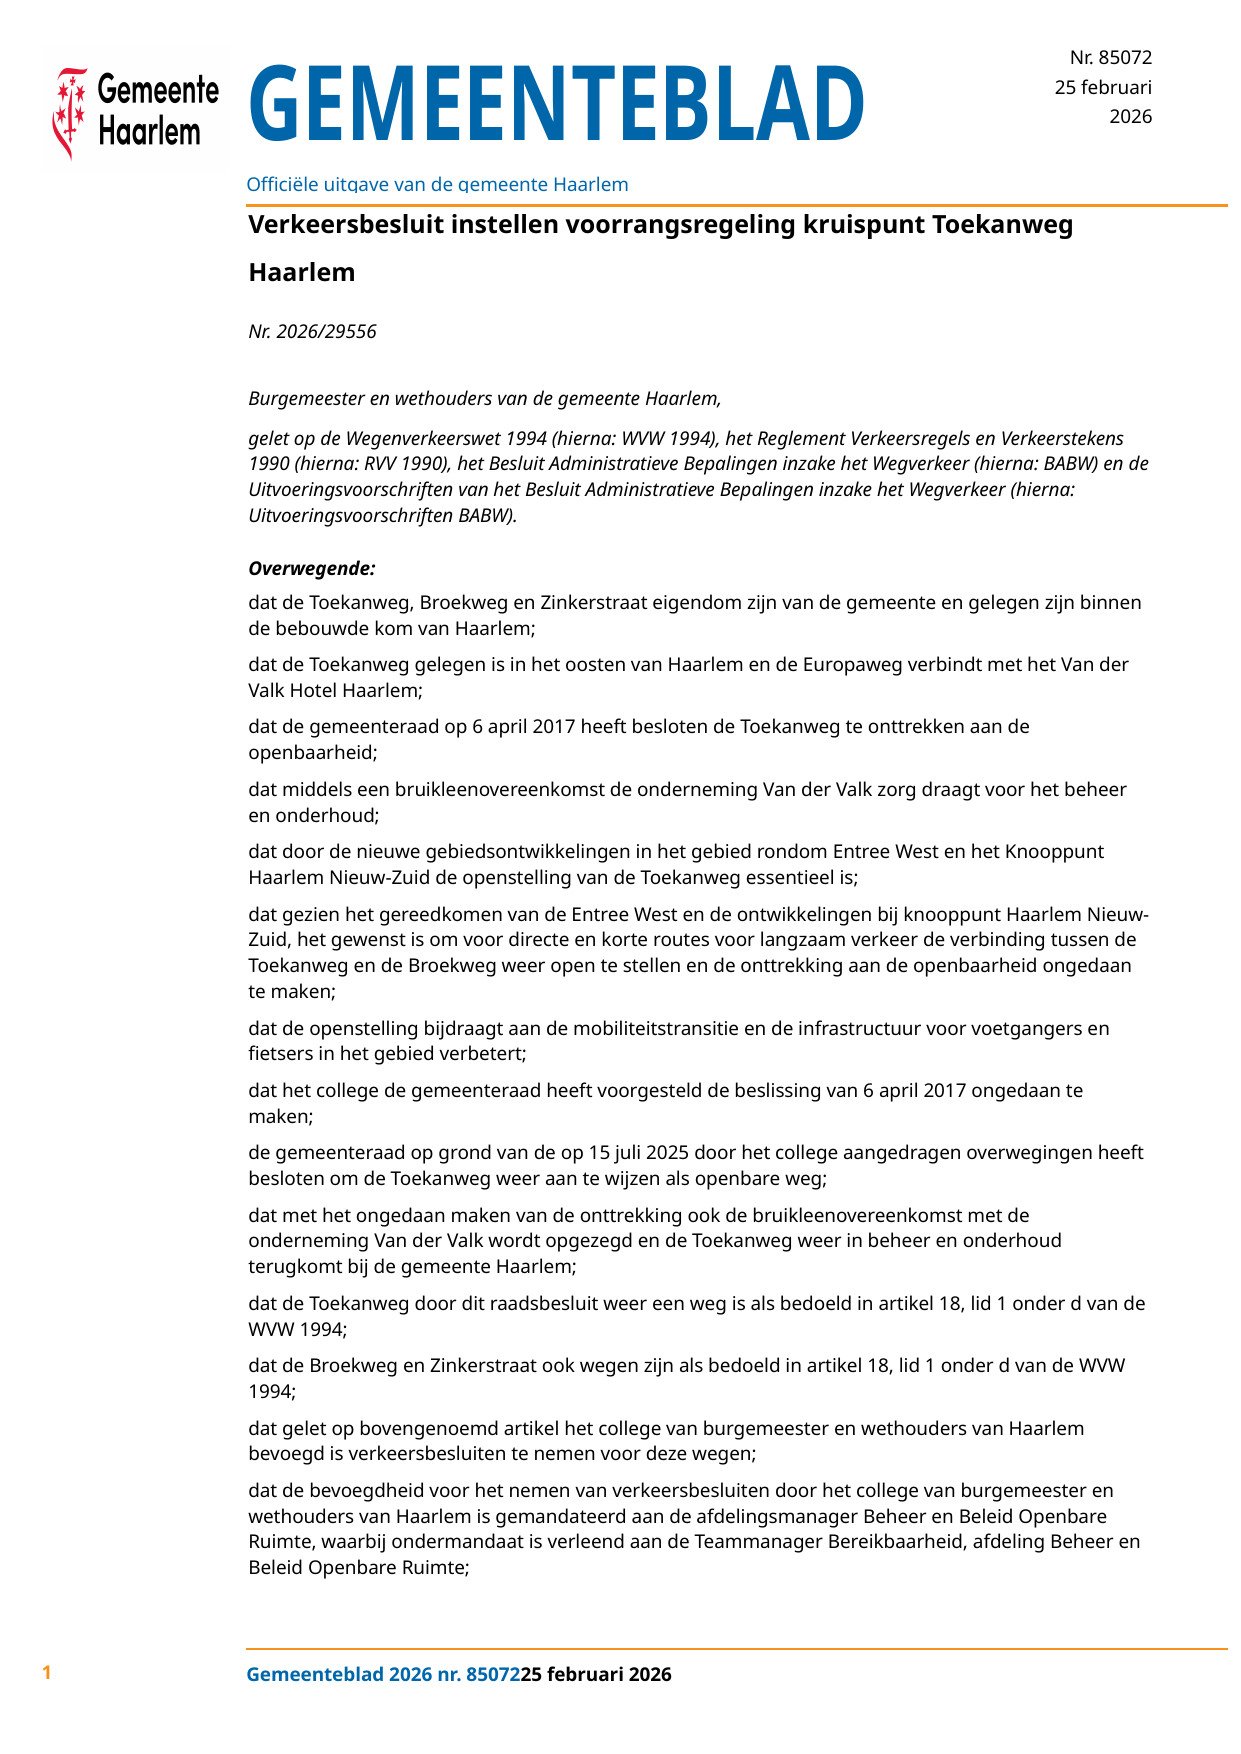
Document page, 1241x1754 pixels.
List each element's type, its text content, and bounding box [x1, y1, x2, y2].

text dat door de nieuwe gebiedsontwikkelingen in het gebied rondom Entree West en het Knooppunt Haarlem Nieuw-Zuid de openstelling van de Toekanweg essentieel is; [248, 838, 1152, 890]
text Overwegende: [248, 555, 1152, 581]
text gelet op de Wegenverkeerswet 1994 (hierna: WVW 1994), het Reglement Verkeersregels en Verkeerstekens 1990 (hierna: RVV 1990), het Besluit Administratieve Bepalingen inzake het Wegverkeer (hierna: BABW) en de Uitvoeringsvoorschriften van het Besluit Administratieve Bepalingen inzake het Wegverkeer (hierna: Uitvoeringsvoorschriften BABW). [248, 425, 1152, 528]
text Burgemeester en wethouders van de gemeente Haarlem, [248, 386, 1152, 411]
picture [41, 47, 231, 172]
text dat gelet op bovengenoemd artikel het college van burgemeester en wethouders van Haarlem bevoegd is verkeersbesluiten te nemen voor deze wegen; [248, 1415, 1152, 1466]
text Verkeersbesluit instellen voorrangsregeling kruispunt Toekanweg Haarlem [248, 207, 1152, 288]
text dat gezien het gereedkomen van de Entree West en de ontwikkelingen bij knooppunt Haarlem Nieuw-Zuid, het gewenst is om voor directe en korte routes voor langzaam verkeer de verbinding tussen de Toekanweg en de Broekweg weer open te stellen en de onttrekking aan de openbaarheid ongedaan te maken; [248, 901, 1152, 1004]
text Nr. 2026/29556 [248, 318, 1152, 344]
text dat de Toekanweg door dit raadsbesluit weer een weg is als bedoeld in artikel 18, lid 1 onder d van de WVW 1994; [248, 1290, 1152, 1342]
text dat het college de gemeenteraad heeft voorgesteld de beslissing van 6 april 2017 ongedaan te maken; [248, 1077, 1152, 1129]
text dat de bevoegdheid voor het nemen van verkeersbesluiten door het college van burgemeester en wethouders van Haarlem is gemandateerd aan de afdelingsmanager Beheer en Beleid Openbare Ruimte, waarbij ondermandaat is verleend aan de Teammanager Bereikbaarheid, afdeling Beheer en Beleid Openbare Ruimte; [248, 1477, 1152, 1580]
text dat de Toekanweg gelegen is in het oosten van Haarlem en de Europaweg verbindt met het Van der Valk Hotel Haarlem; [248, 651, 1152, 703]
text de gemeenteraad op grond van de op 15 juli 2025 door het college aangedragen overwegingen heeft besloten om de Toekanweg weer aan te wijzen als openbare weg; [248, 1139, 1152, 1191]
text dat middels een bruikleenovereenkomst de onderneming Van der Valk zorg draagt voor het beheer en onderhoud; [248, 776, 1152, 828]
text dat de Broekweg en Zinkerstraat ook wegen zijn als bedoeld in artikel 18, lid 1 onder d van de WVW 1994; [248, 1352, 1152, 1404]
text dat de gemeenteraad op 6 april 2017 heeft besloten de Toekanweg te onttrekken aan de openbaarheid; [248, 714, 1152, 765]
text dat met het ongedaan maken van de onttrekking ook de bruikleenovereenkomst met de onderneming Van der Valk wordt opgezegd en de Toekanweg weer in beheer en onderhoud terugkomt bij de gemeente Haarlem; [248, 1202, 1152, 1279]
text dat de openstelling bijdraagt aan de mobiliteitstransitie en de infrastructuur voor voetgangers en fietsers in het gebied verbetert; [248, 1015, 1152, 1066]
text dat de Toekanweg, Broekweg en Zinkerstraat eigendom zijn van de gemeente en gelegen zijn binnen de bebouwde kom van Haarlem; [248, 589, 1152, 640]
